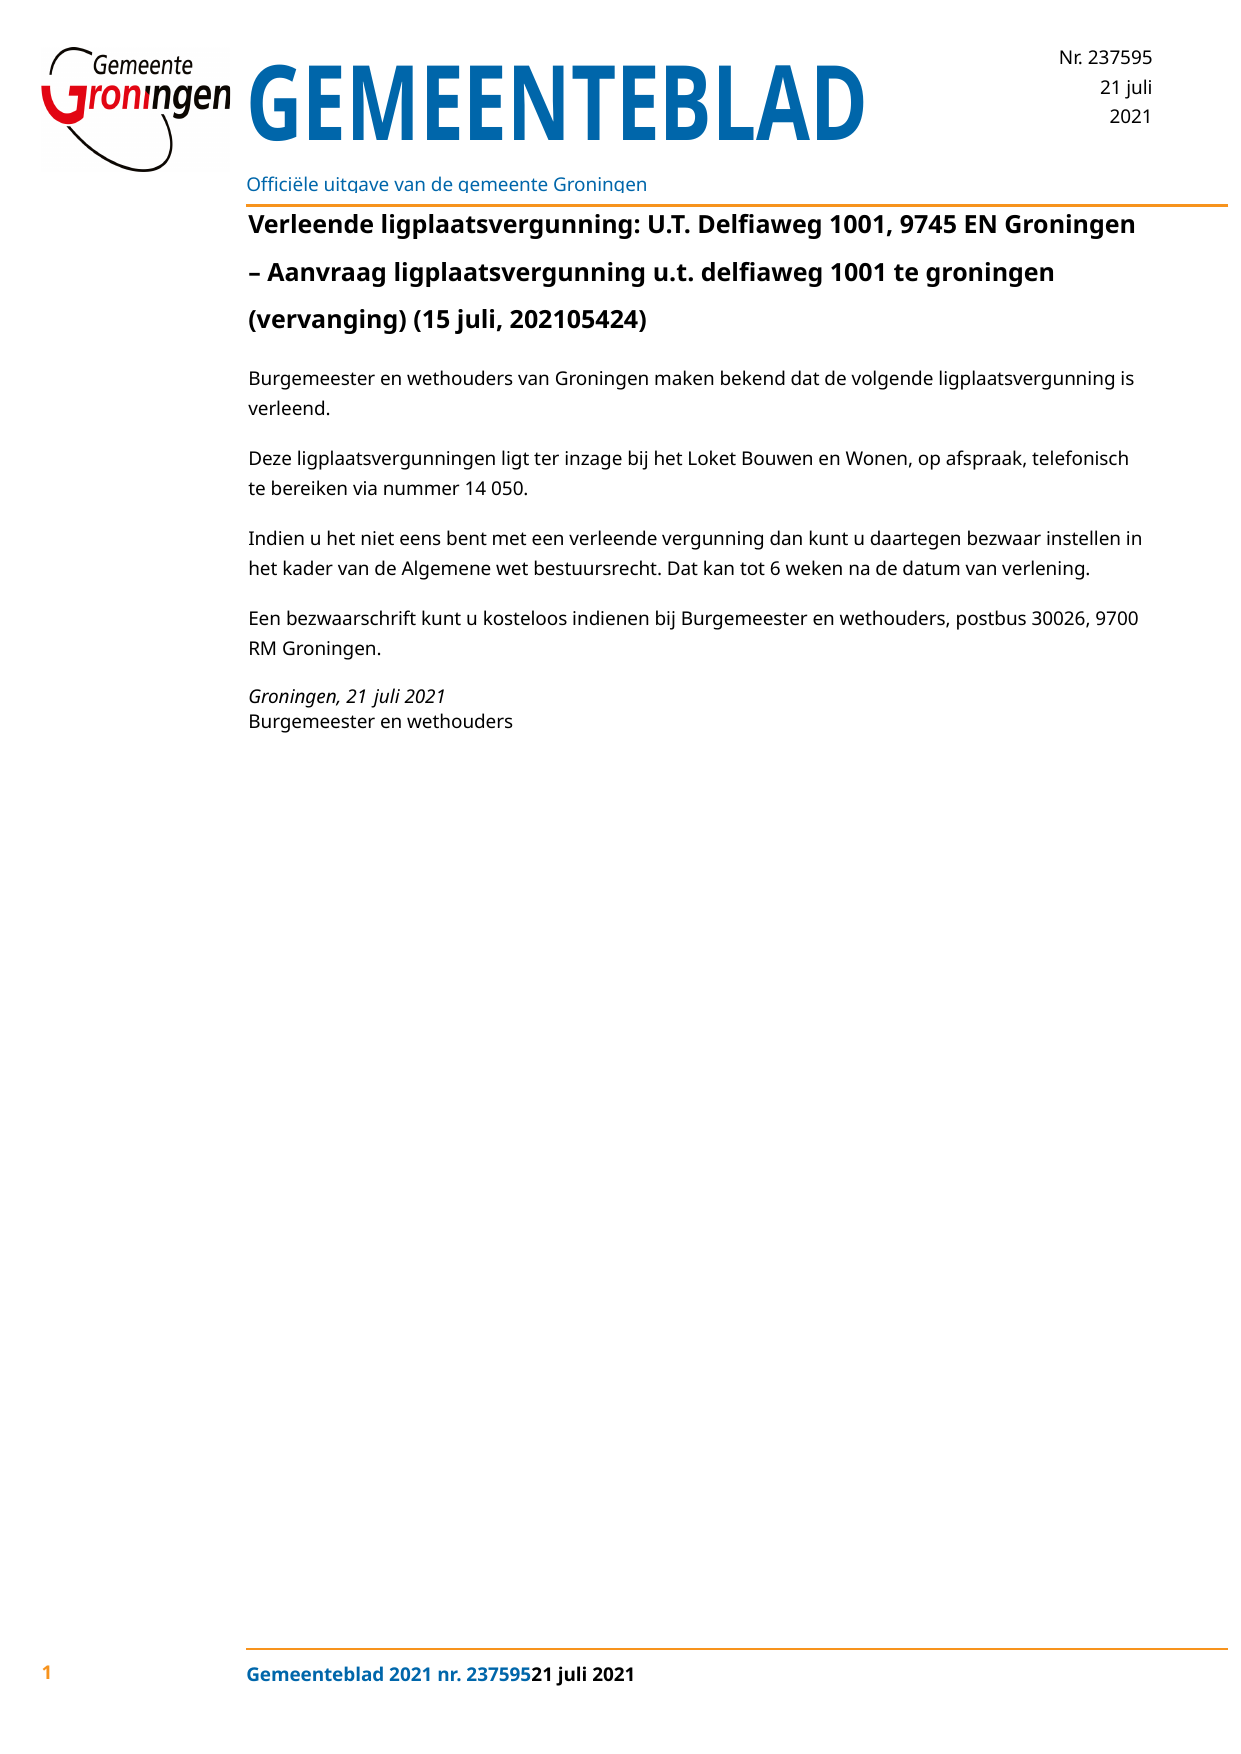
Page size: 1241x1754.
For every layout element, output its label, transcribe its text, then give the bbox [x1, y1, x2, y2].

text Deze ligplaatsvergunningen ligt ter inzage bij het Loket Bouwen en Wonen, op afspraak, telefonisch te bereiken via nummer 14 050. [248, 446, 1152, 501]
picture [41, 47, 231, 172]
text Burgemeester en wethouders van Groningen maken bekend dat de volgende ligplaatsvergunning is verleend. [248, 366, 1152, 421]
text Burgemeester en wethouders [248, 709, 1152, 734]
text Een bezwaarschrift kunt u kosteloos indienen bij Burgemeester en wethouders, postbus 30026, 9700 RM Groningen. [248, 606, 1152, 661]
text Verleende ligplaatsvergunning: U.T. Delfiaweg 1001, 9745 EN Groningen – Aanvraag ligplaatsvergunning u.t. delfiaweg 1001 te groningen (vervanging) (15 juli, 202105424) [248, 207, 1152, 336]
text Indien u het niet eens bent met een verleende vergunning dan kunt u daartegen bezwaar instellen in het kader van de Algemene wet bestuursrecht. Dat kan tot 6 weken na de datum van verlening. [248, 526, 1152, 581]
text Groningen, 21 juli 2021 [248, 683, 1152, 709]
